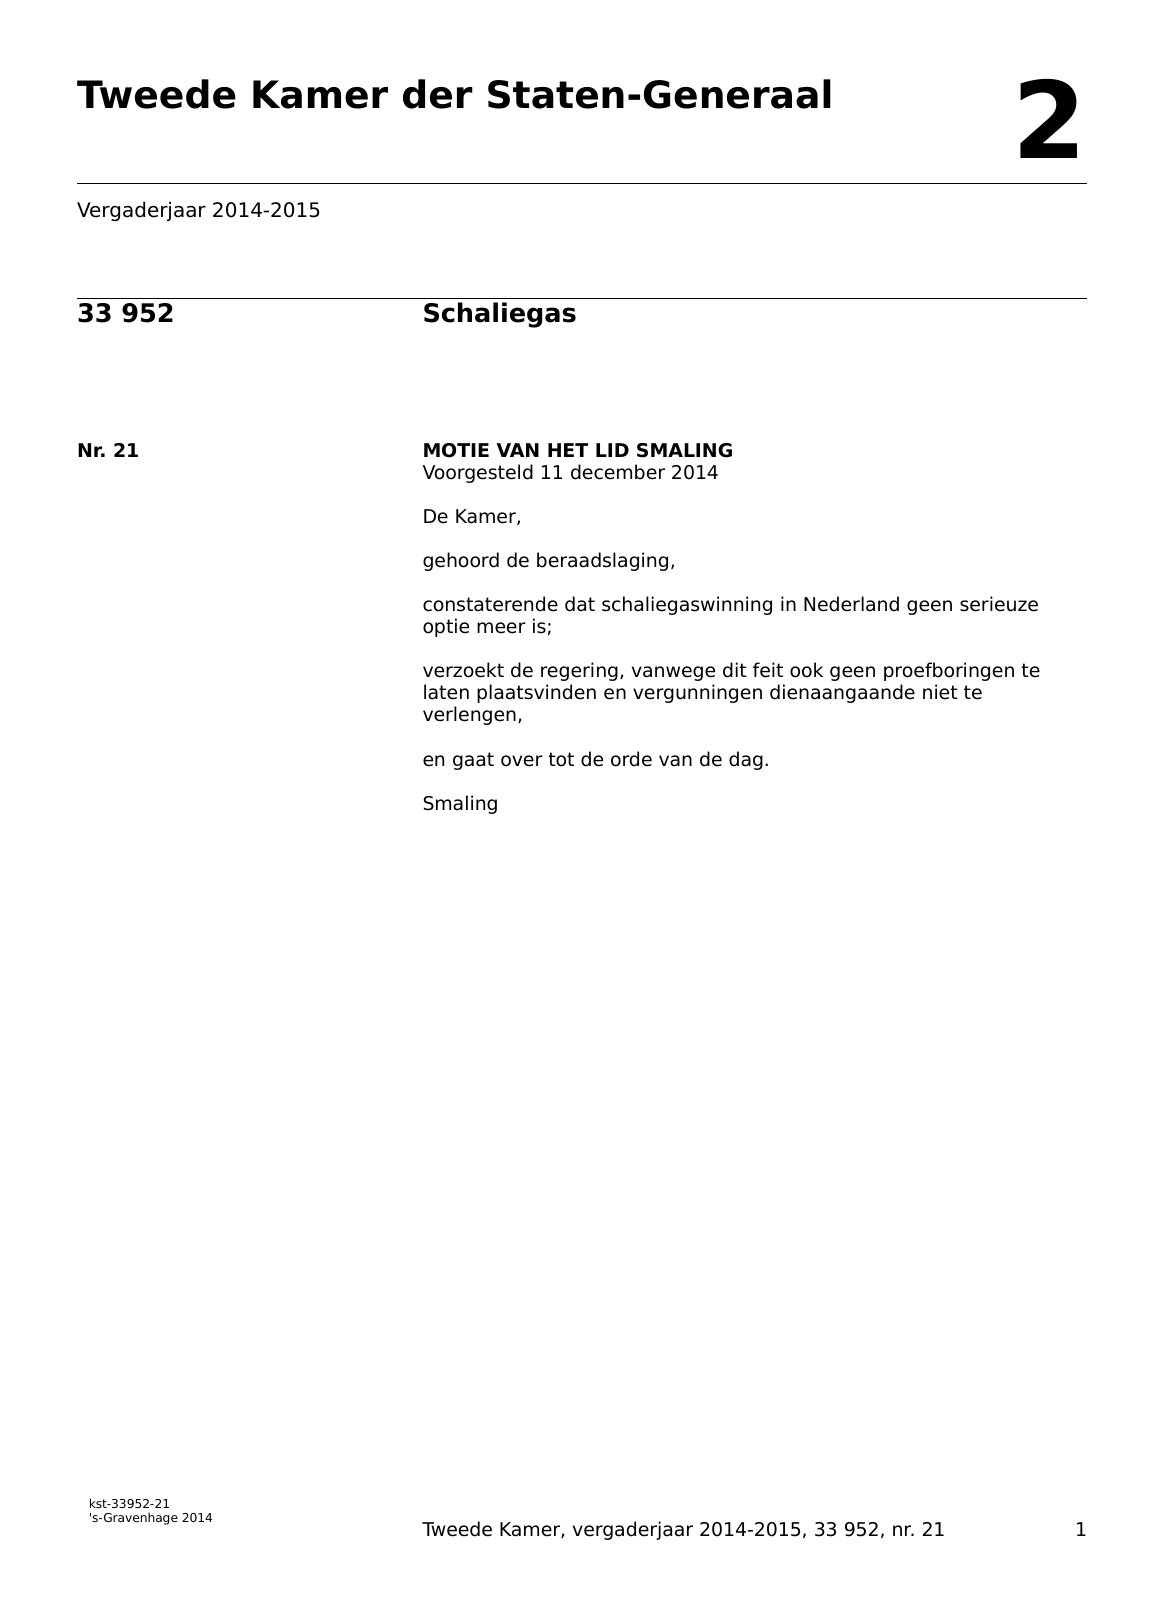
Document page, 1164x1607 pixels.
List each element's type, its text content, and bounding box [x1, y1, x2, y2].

text verzoekt de regering, vanwege dit feit ook geen proefboringen te laten plaatsvinden en vergunningen dienaangaande niet te verlengen, [422, 660, 1087, 726]
subtitle Nr. 21 MOTIE VAN HET LID SMALING [77, 440, 1087, 462]
text Voorgesteld 11 december 2014 [422, 462, 1087, 484]
table_header Tweede Kamer der Staten-Generaal [77, 59, 886, 183]
text De Kamer, [422, 506, 1087, 528]
table_header 2 [886, 59, 1087, 183]
text Smaling [422, 793, 1087, 814]
text 's-Gravenhage 2014 [88, 1511, 323, 1525]
text gehoord de beraadslaging, [422, 550, 1087, 572]
text en gaat over tot de orde van de dag. [422, 748, 1087, 770]
text constaterende dat schaliegaswinning in Nederland geen serieuze optie meer is; [422, 594, 1087, 638]
table_cell Vergaderjaar 2014-2015 [77, 184, 1087, 298]
subtitle 33 952 Schaliegas [77, 299, 1087, 329]
text kst-33952-21 [88, 1497, 323, 1511]
